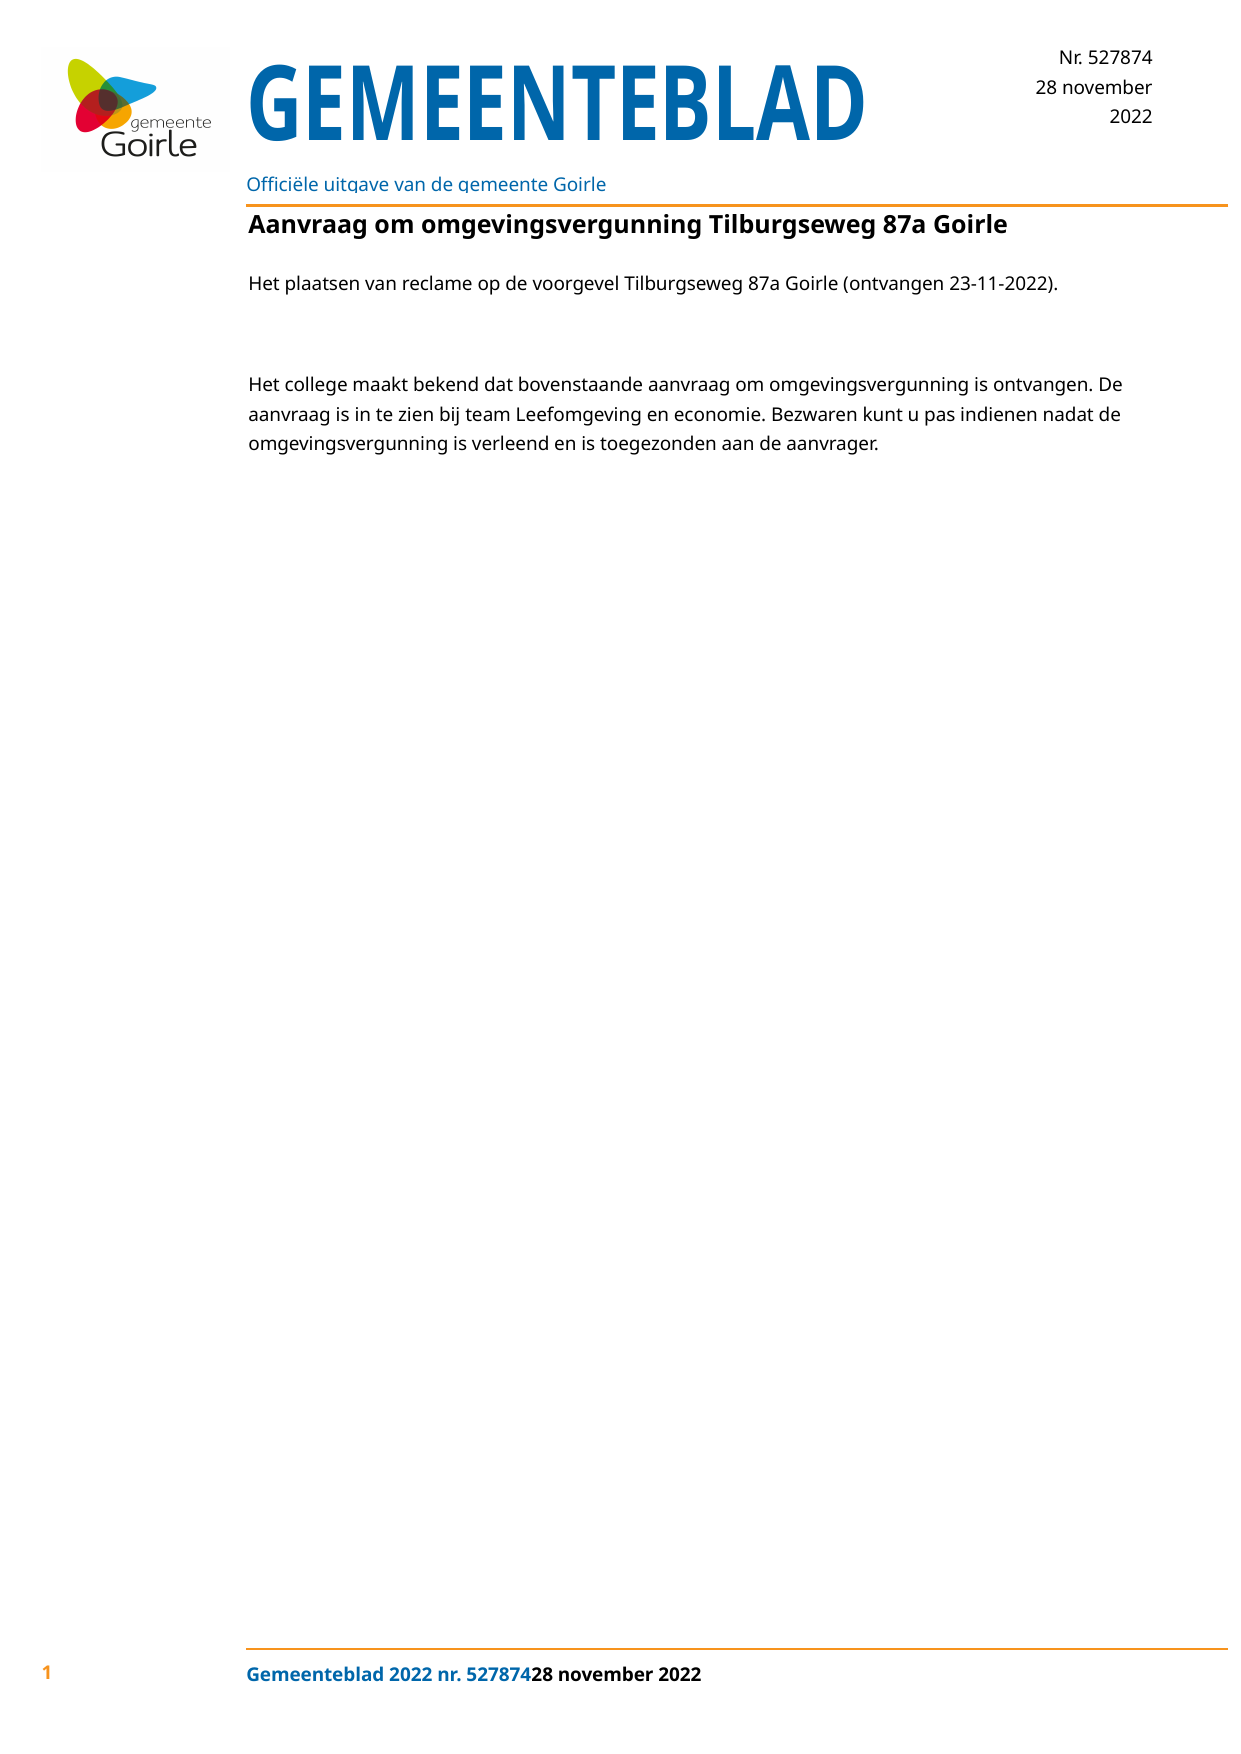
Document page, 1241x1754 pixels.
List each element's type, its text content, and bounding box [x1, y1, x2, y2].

picture [41, 47, 231, 172]
text Het college maakt bekend dat bovenstaande aanvraag om omgevingsvergunning is ontvangen. De aanvraag is in te zien bij team Leefomgeving en economie. Bezwaren kunt u pas indienen nadat de omgevingsvergunning is verleend en is toegezonden aan de aanvrager. [248, 371, 1152, 456]
text Aanvraag om omgevingsvergunning Tilburgseweg 87a Goirle [248, 207, 1152, 241]
text Het plaatsen van reclame op de voorgevel Tilburgseweg 87a Goirle (ontvangen 23-11-2022). [248, 270, 1152, 296]
